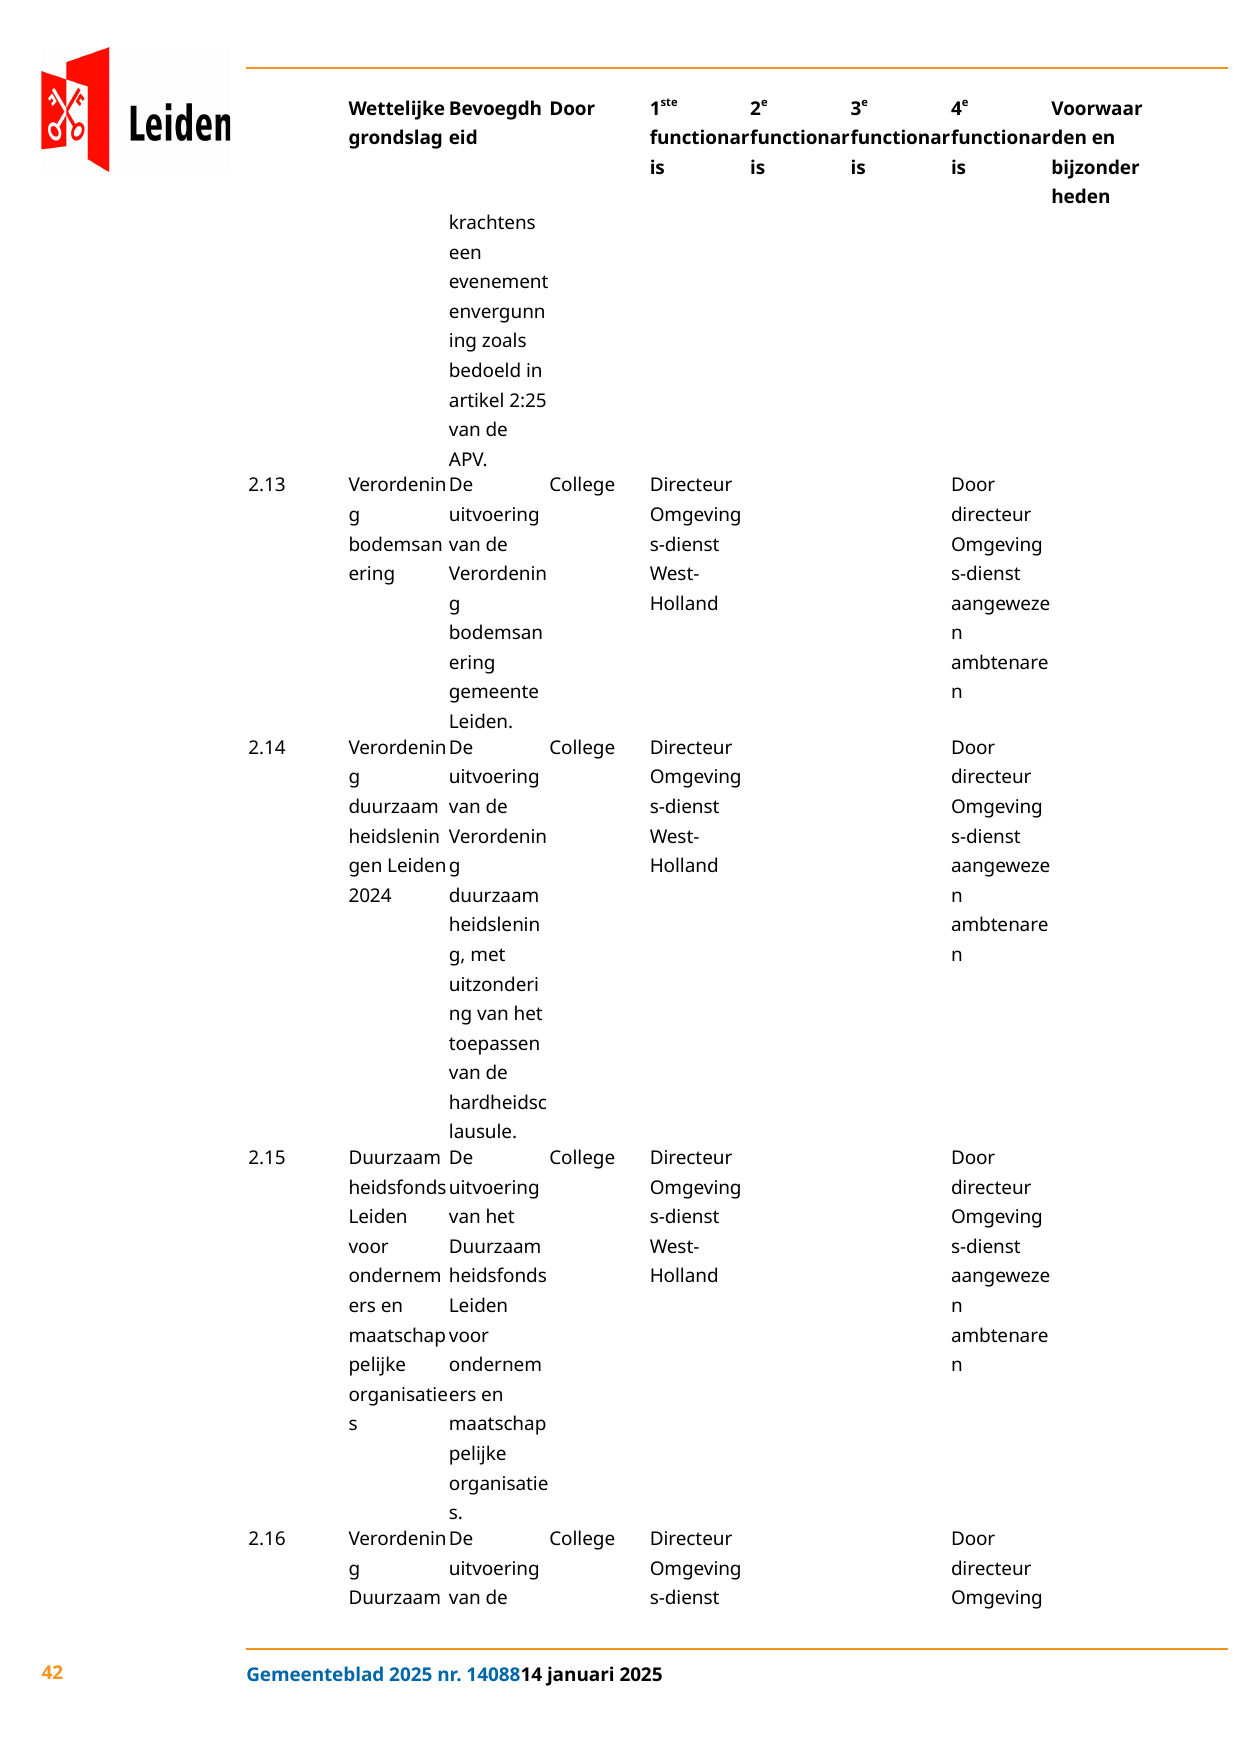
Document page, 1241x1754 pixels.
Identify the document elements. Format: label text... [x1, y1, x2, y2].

table_cell [348, 209, 449, 472]
table_cell [549, 209, 649, 472]
table_cell [850, 1525, 951, 1610]
table_cell [1051, 209, 1152, 472]
table_cell [951, 209, 1051, 472]
table_cell Directeur Omgevings-dienst West-Holland [650, 472, 750, 734]
table_cell [1051, 1144, 1152, 1525]
table_cell Verordening duurzaamheidsleningen Leiden 2024 [348, 734, 449, 1144]
table_cell Door directeur Omgevings-dienst aangewezen ambtenaren [951, 472, 1051, 734]
table_header [248, 95, 348, 209]
table_cell [850, 1144, 951, 1525]
table_cell College [549, 472, 649, 734]
table_cell [750, 734, 850, 1144]
table_cell Verordening Duurzaam [348, 1525, 449, 1610]
table_header 3e functionaris [850, 95, 951, 209]
table_header Wettelijke grondslag [348, 95, 449, 209]
table_cell De uitvoering van het Duurzaamheidsfonds Leiden voor ondernemers en maatschappelijke organisaties. [449, 1144, 549, 1525]
table_cell Directeur Omgevings-dienst West-Holland [650, 734, 750, 1144]
table_cell Directeur Omgevings-dienst [650, 1525, 750, 1610]
table_cell [750, 209, 850, 472]
table_cell [1051, 472, 1152, 734]
table_cell Door directeur Omgevings-dienst aangewezen ambtenaren [951, 734, 1051, 1144]
table_cell De uitvoering van de Verordening bodemsanering gemeente Leiden. [449, 472, 549, 734]
table_cell krachtens een evenementenvergunning zoals bedoeld in artikel 2:25 van de APV. [449, 209, 549, 472]
table_cell College [549, 734, 649, 1144]
table_cell Door directeur Omgevings-dienst aangewezen ambtenaren [951, 1144, 1051, 1525]
table_cell Duurzaamheidsfonds Leiden voor ondernemers en maatschappelijke organisaties [348, 1144, 449, 1525]
table_cell Verordening bodemsanering [348, 472, 449, 734]
table_cell Directeur Omgevings-dienst West-Holland [650, 1144, 750, 1525]
table_cell Door directeur Omgeving [951, 1525, 1051, 1610]
table_cell 2.16 [248, 1525, 348, 1610]
table_cell 2.13 [248, 472, 348, 734]
table_header 1ste functionaris [650, 95, 750, 209]
table_cell 2.15 [248, 1144, 348, 1525]
table_cell [850, 472, 951, 734]
table_cell [850, 209, 951, 472]
table_cell De uitvoering van de Verordening duurzaamheidslening, met uitzondering van het toepassen van de hardheidsclausule. [449, 734, 549, 1144]
table_cell 2.14 [248, 734, 348, 1144]
table_cell De uitvoering van de [449, 1525, 549, 1610]
table_header Door [549, 95, 649, 209]
table_cell [750, 472, 850, 734]
table_cell [650, 209, 750, 472]
table_header 4e functionaris [951, 95, 1051, 209]
table_cell [750, 1525, 850, 1610]
table_cell [1051, 1525, 1152, 1610]
table_header 2e functionaris [750, 95, 850, 209]
table_header Voorwaarden en bijzonderheden [1051, 95, 1152, 209]
table_cell [750, 1144, 850, 1525]
table_cell College [549, 1144, 649, 1525]
table_header Bevoegdheid [449, 95, 549, 209]
picture [41, 47, 231, 172]
table_cell [850, 734, 951, 1144]
table_cell [1051, 734, 1152, 1144]
table_cell [248, 209, 348, 472]
table_cell College [549, 1525, 649, 1610]
